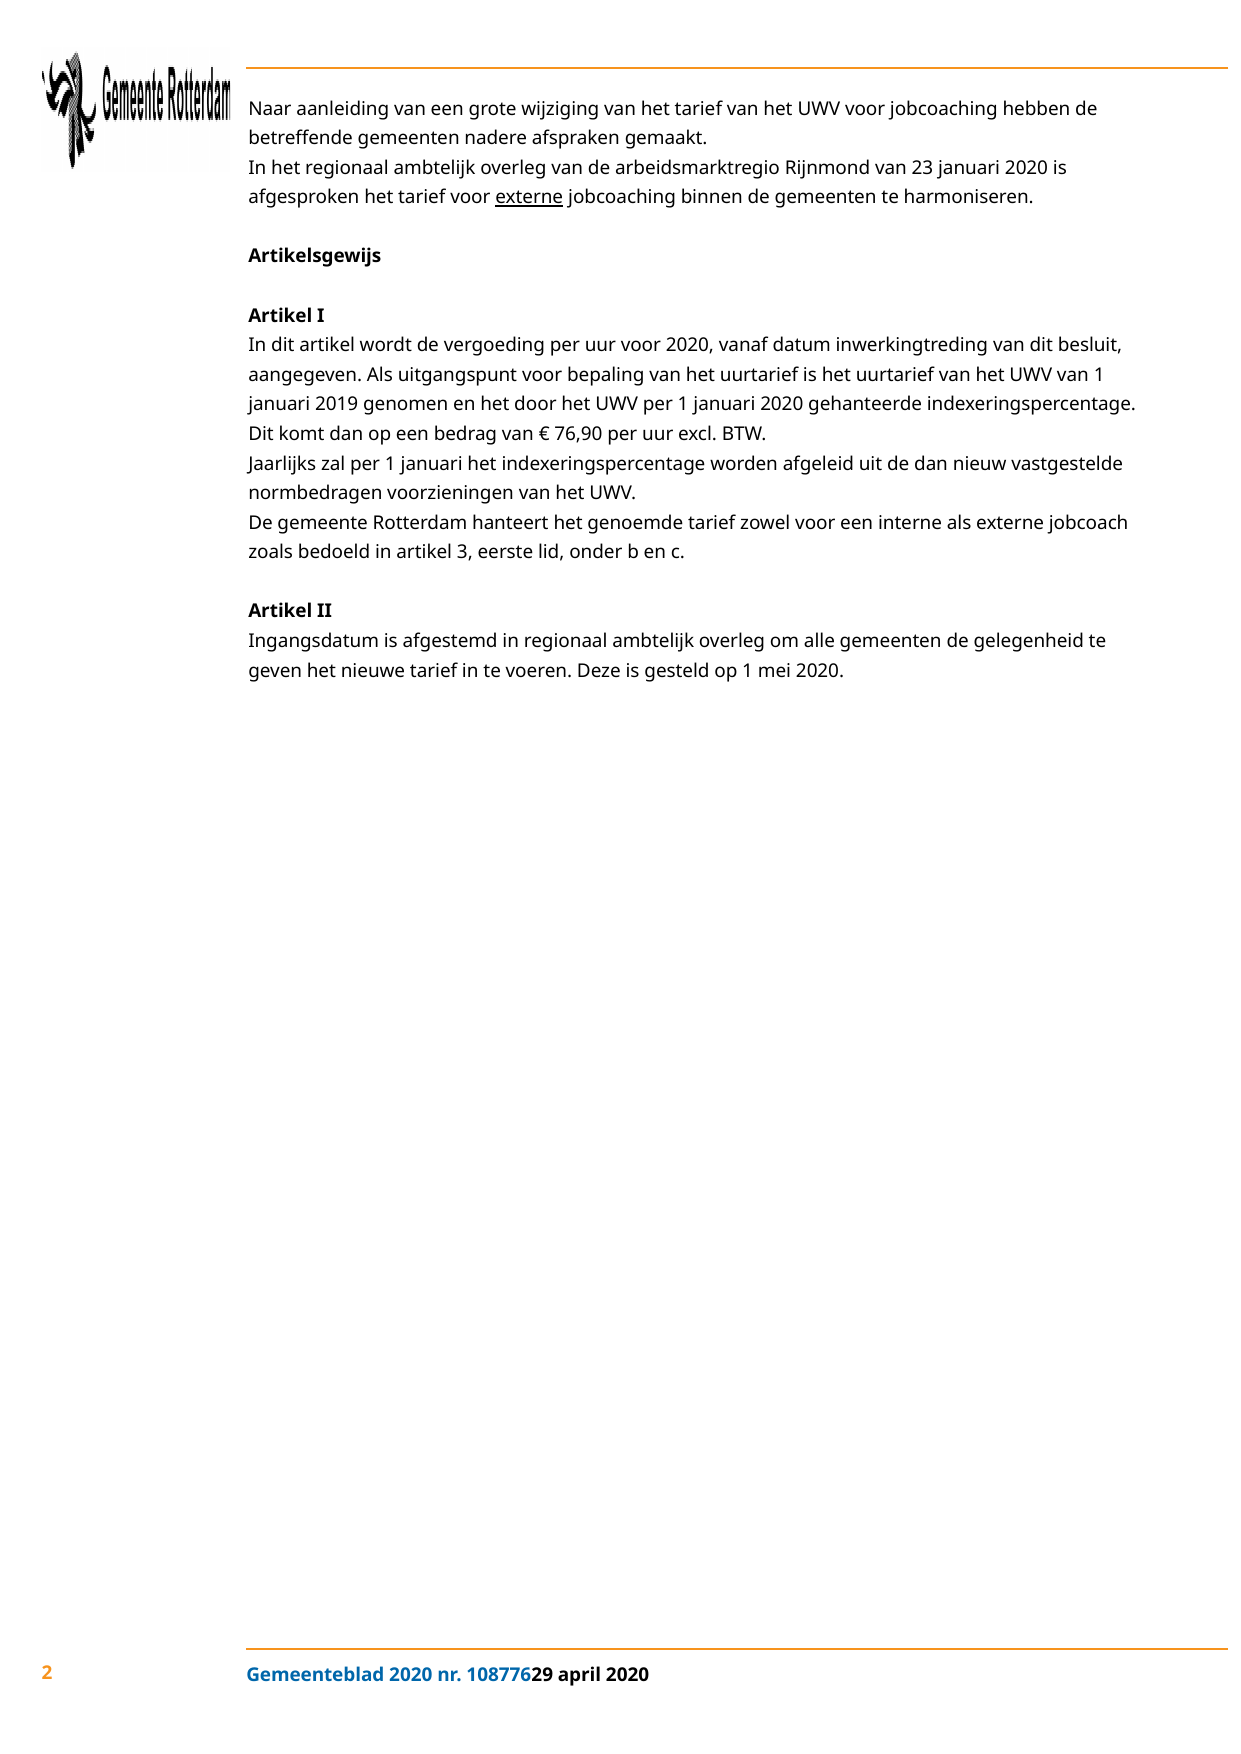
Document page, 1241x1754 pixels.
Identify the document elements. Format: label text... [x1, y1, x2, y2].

text Naar aanleiding van een grote wijziging van het tarief van het UWV voor jobcoaching hebben de betreffende gemeenten nadere afspraken gemaakt. [248, 95, 1152, 150]
text Jaarlijks zal per 1 januari het indexeringspercentage worden afgeleid uit de dan nieuw vastgestelde normbedragen voorzieningen van het UWV. [248, 450, 1152, 505]
picture [41, 47, 231, 172]
text Artikel I [248, 302, 1152, 328]
text Ingangsdatum is afgestemd in regionaal ambtelijk overleg om alle gemeenten de gelegenheid te geven het nieuwe tarief in te voeren. Deze is gesteld op 1 mei 2020. [248, 627, 1152, 683]
text Artikelsgewijs [248, 243, 1152, 268]
text Artikel II [248, 598, 1152, 623]
text In dit artikel wordt de vergoeding per uur voor 2020, vanaf datum inwerkingtreding van dit besluit, aangegeven. Als uitgangspunt voor bepaling van het uurtarief is het uurtarief van het UWV van 1 januari 2019 genomen en het door het UWV per 1 januari 2020 gehanteerde indexeringspercentage. Dit komt dan op een bedrag van € 76,90 per uur excl. BTW. [248, 331, 1152, 446]
text De gemeente Rotterdam hanteert het genoemde tarief zowel voor een interne als externe jobcoach zoals bedoeld in artikel 3, eerste lid, onder b en c. [248, 509, 1152, 564]
text In het regionaal ambtelijk overleg van de arbeidsmarktregio Rijnmond van 23 januari 2020 is afgesproken het tarief voor externe jobcoaching binnen de gemeenten te harmoniseren. [248, 154, 1152, 209]
